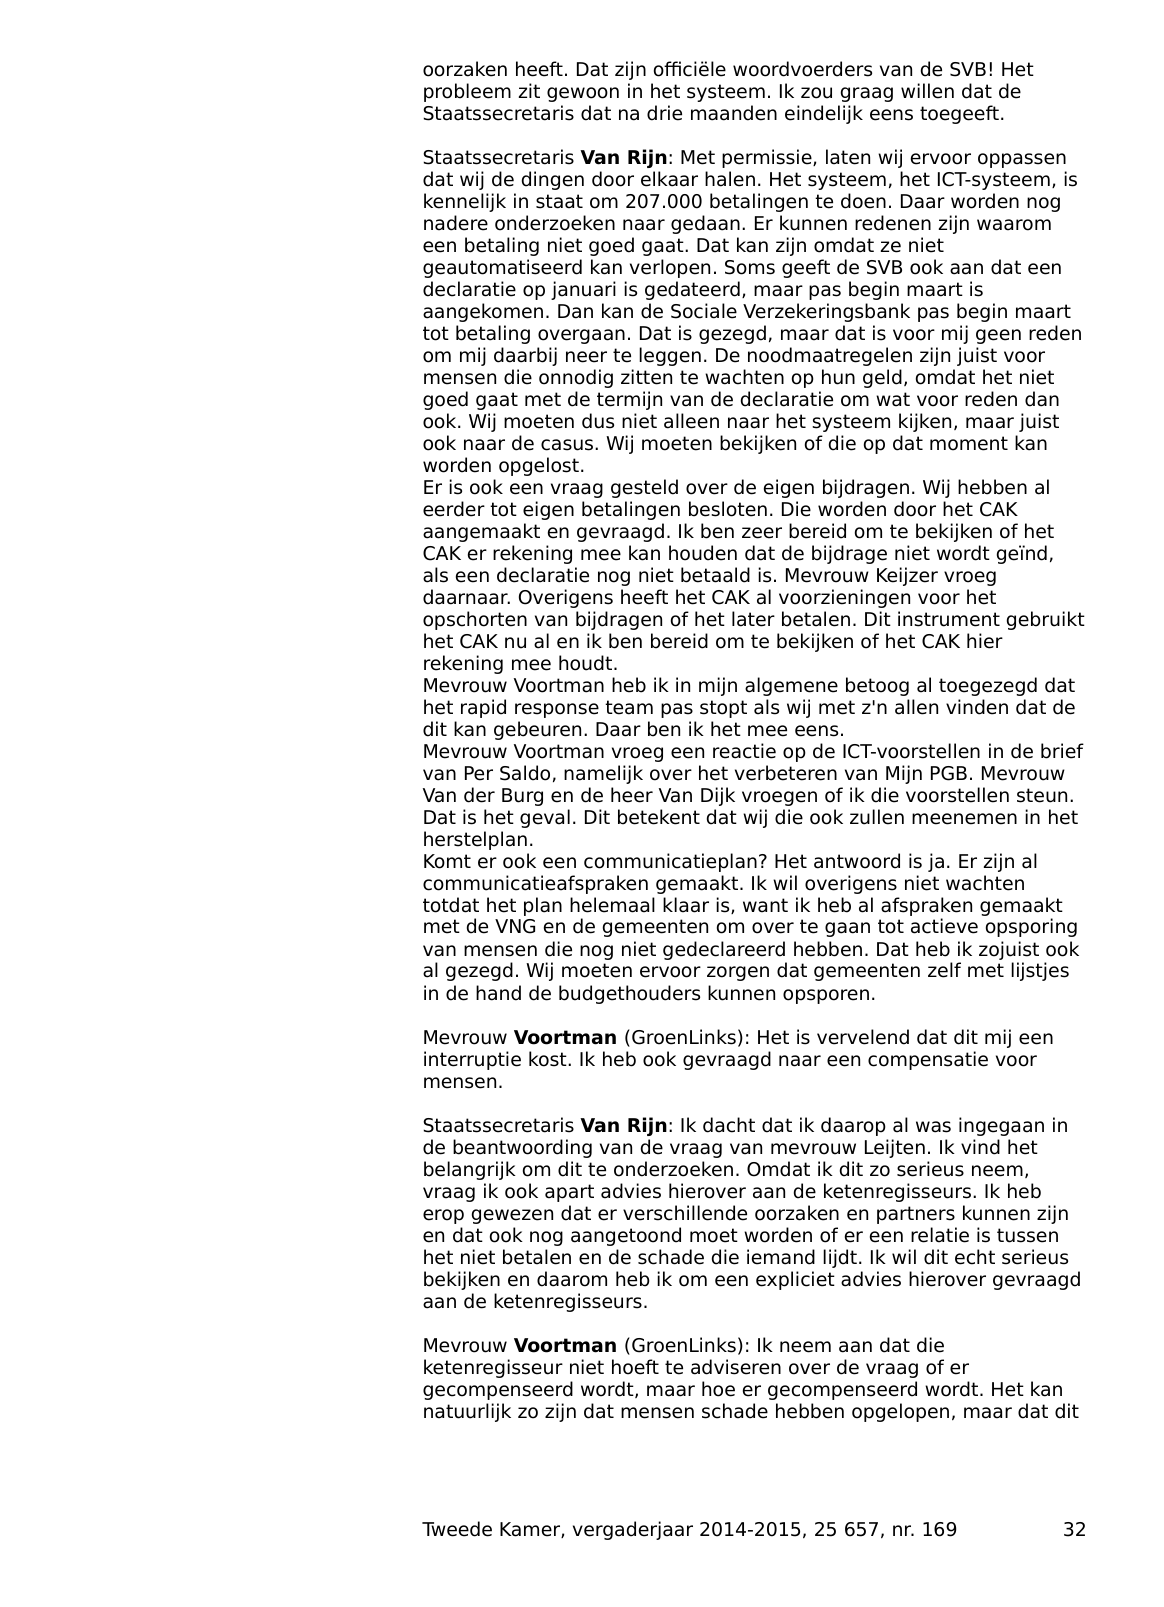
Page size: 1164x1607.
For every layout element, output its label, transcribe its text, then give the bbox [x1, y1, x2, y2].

text Komt er ook een communicatieplan? Het antwoord is ja. Er zijn al communicatieafspraken gemaakt. Ik wil overigens niet wachten totdat het plan helemaal klaar is, want ik heb al afspraken gemaakt met de VNG en de gemeenten om over te gaan tot actieve opsporing van mensen die nog niet gedeclareerd hebben. Dat heb ik zojuist ook al gezegd. Wij moeten ervoor zorgen dat gemeenten zelf met lijstjes in de hand de budgethouders kunnen opsporen. [422, 851, 1087, 1004]
text Staatssecretaris Van Rijn: Ik dacht dat ik daarop al was ingegaan in de beantwoording van de vraag van mevrouw Leijten. Ik vind het belangrijk om dit te onderzoeken. Omdat ik dit zo serieus neem, vraag ik ook apart advies hierover aan de ketenregisseurs. Ik heb erop gewezen dat er verschillende oorzaken en partners kunnen zijn en dat ook nog aangetoond moet worden of er een relatie is tussen het niet betalen en de schade die iemand lijdt. Ik wil dit echt serieus bekijken en daarom heb ik om een expliciet advies hierover gevraagd aan de ketenregisseurs. [422, 1115, 1087, 1312]
text Er is ook een vraag gesteld over de eigen bijdragen. Wij hebben al eerder tot eigen betalingen besloten. Die worden door het CAK aangemaakt en gevraagd. Ik ben zeer bereid om te bekijken of het CAK er rekening mee kan houden dat de bijdrage niet wordt geïnd, als een declaratie nog niet betaald is. Mevrouw Keijzer vroeg daarnaar. Overigens heeft het CAK al voorzieningen voor het opschorten van bijdragen of het later betalen. Dit instrument gebruikt het CAK nu al en ik ben bereid om te bekijken of het CAK hier rekening mee houdt. [422, 477, 1087, 675]
text Mevrouw Voortman heb ik in mijn algemene betoog al toegezegd dat het rapid response team pas stopt als wij met z'n allen vinden dat de dit kan gebeuren. Daar ben ik het mee eens. [422, 675, 1087, 741]
text Mevrouw Voortman (GroenLinks): Het is vervelend dat dit mij een interruptie kost. Ik heb ook gevraagd naar een compensatie voor mensen. [422, 1027, 1087, 1092]
text oorzaken heeft. Dat zijn officiële woordvoerders van de SVB! Het probleem zit gewoon in het systeem. Ik zou graag willen dat de Staatssecretaris dat na drie maanden eindelijk eens toegeeft. [422, 59, 1087, 125]
text Mevrouw Voortman (GroenLinks): Ik neem aan dat die ketenregisseur niet hoeft te adviseren over de vraag of er gecompenseerd wordt, maar hoe er gecompenseerd wordt. Het kan natuurlijk zo zijn dat mensen schade hebben opgelopen, maar dat dit [422, 1335, 1087, 1423]
text Staatssecretaris Van Rijn: Met permissie, laten wij ervoor oppassen dat wij de dingen door elkaar halen. Het systeem, het ICT-systeem, is kennelijk in staat om 207.000 betalingen te doen. Daar worden nog nadere onderzoeken naar gedaan. Er kunnen redenen zijn waarom een betaling niet goed gaat. Dat kan zijn omdat ze niet geautomatiseerd kan verlopen. Soms geeft de SVB ook aan dat een declaratie op januari is gedateerd, maar pas begin maart is aangekomen. Dan kan de Sociale Verzekeringsbank pas begin maart tot betaling overgaan. Dat is gezegd, maar dat is voor mij geen reden om mij daarbij neer te leggen. De noodmaatregelen zijn juist voor mensen die onnodig zitten te wachten op hun geld, omdat het niet goed gaat met de termijn van de declaratie om wat voor reden dan ook. Wij moeten dus niet alleen naar het systeem kijken, maar juist ook naar de casus. Wij moeten bekijken of die op dat moment kan worden opgelost. [422, 147, 1087, 477]
text Mevrouw Voortman vroeg een reactie op de ICT-voorstellen in de brief van Per Saldo, namelijk over het verbeteren van Mijn PGB. Mevrouw Van der Burg en de heer Van Dijk vroegen of ik die voorstellen steun. Dat is het geval. Dit betekent dat wij die ook zullen meenemen in het herstelplan. [422, 741, 1087, 851]
